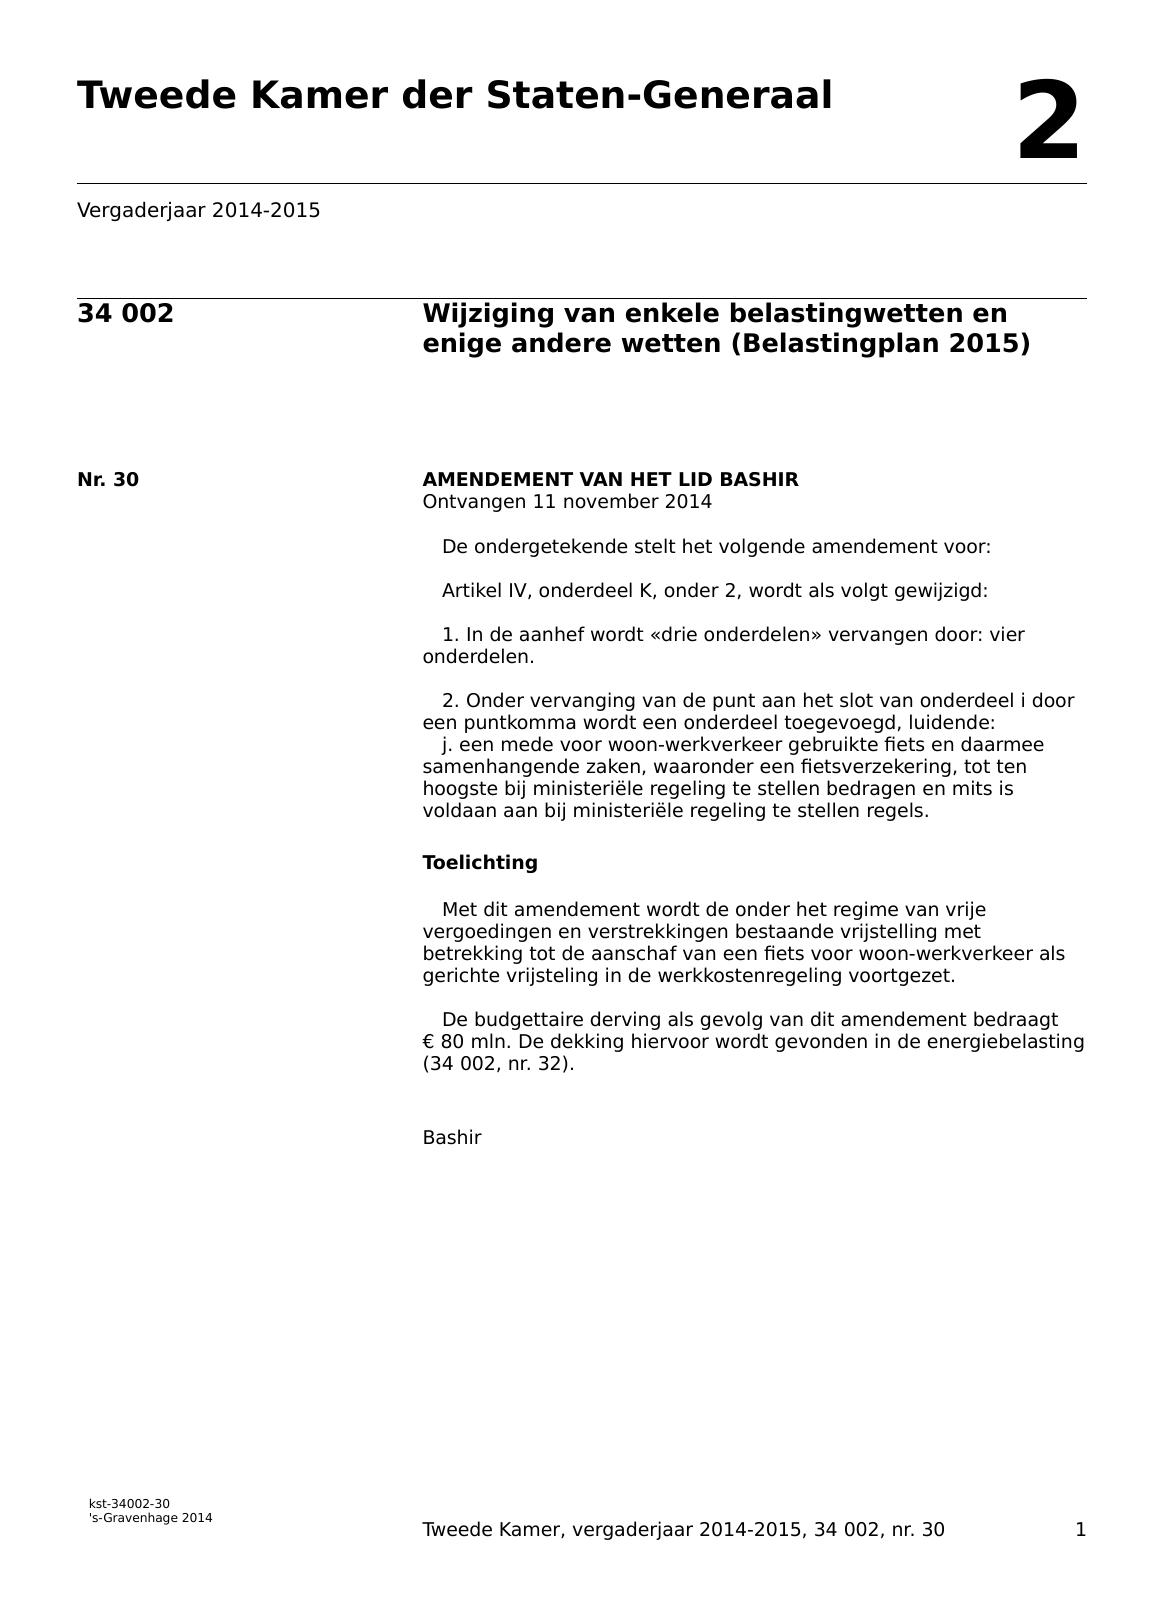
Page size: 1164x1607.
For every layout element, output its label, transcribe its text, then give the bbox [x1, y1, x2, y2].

text De ondergetekende stelt het volgende amendement voor: [422, 536, 1087, 557]
text 's-Gravenhage 2014 [88, 1511, 323, 1525]
text Bashir [422, 1105, 1087, 1149]
text 1. In de aanhef wordt «drie onderdelen» vervangen door: vier onderdelen. [422, 624, 1087, 668]
text kst-34002-30 [88, 1497, 323, 1511]
text Met dit amendement wordt de onder het regime van vrije vergoedingen en verstrekkingen bestaande vrijstelling met betrekking tot de aanschaf van een fiets voor woon-werkverkeer als gerichte vrijsteling in de werkkostenregeling voortgezet. [422, 899, 1087, 987]
subtitle 34 002 Wijziging van enkele belastingwetten en enige andere wetten (Belastingplan 2015) [77, 299, 1087, 358]
text Ontvangen 11 november 2014 [422, 491, 1087, 513]
text j. een mede voor woon-werkverkeer gebruikte fiets en daarmee samenhangende zaken, waaronder een fietsverzekering, tot ten hoogste bij ministeriële regeling te stellen bedragen en mits is voldaan aan bij ministeriële regeling te stellen regels. [422, 734, 1087, 822]
table_header Tweede Kamer der Staten-Generaal [77, 59, 886, 183]
text Artikel IV, onderdeel K, onder 2, wordt als volgt gewijzigd: [422, 580, 1087, 602]
text De budgettaire derving als gevolg van dit amendement bedraagt € 80 mln. De dekking hiervoor wordt gevonden in de energiebelasting (34 002, nr. 32). [422, 1009, 1087, 1075]
subtitle Nr. 30 AMENDEMENT VAN HET LID BASHIR [77, 469, 1087, 491]
subtitle Toelichting [422, 852, 1087, 874]
table_header 2 [886, 59, 1087, 183]
text 2. Onder vervanging van de punt aan het slot van onderdeel i door een puntkomma wordt een onderdeel toegevoegd, luidende: [422, 690, 1087, 734]
table_cell Vergaderjaar 2014-2015 [77, 184, 1087, 298]
